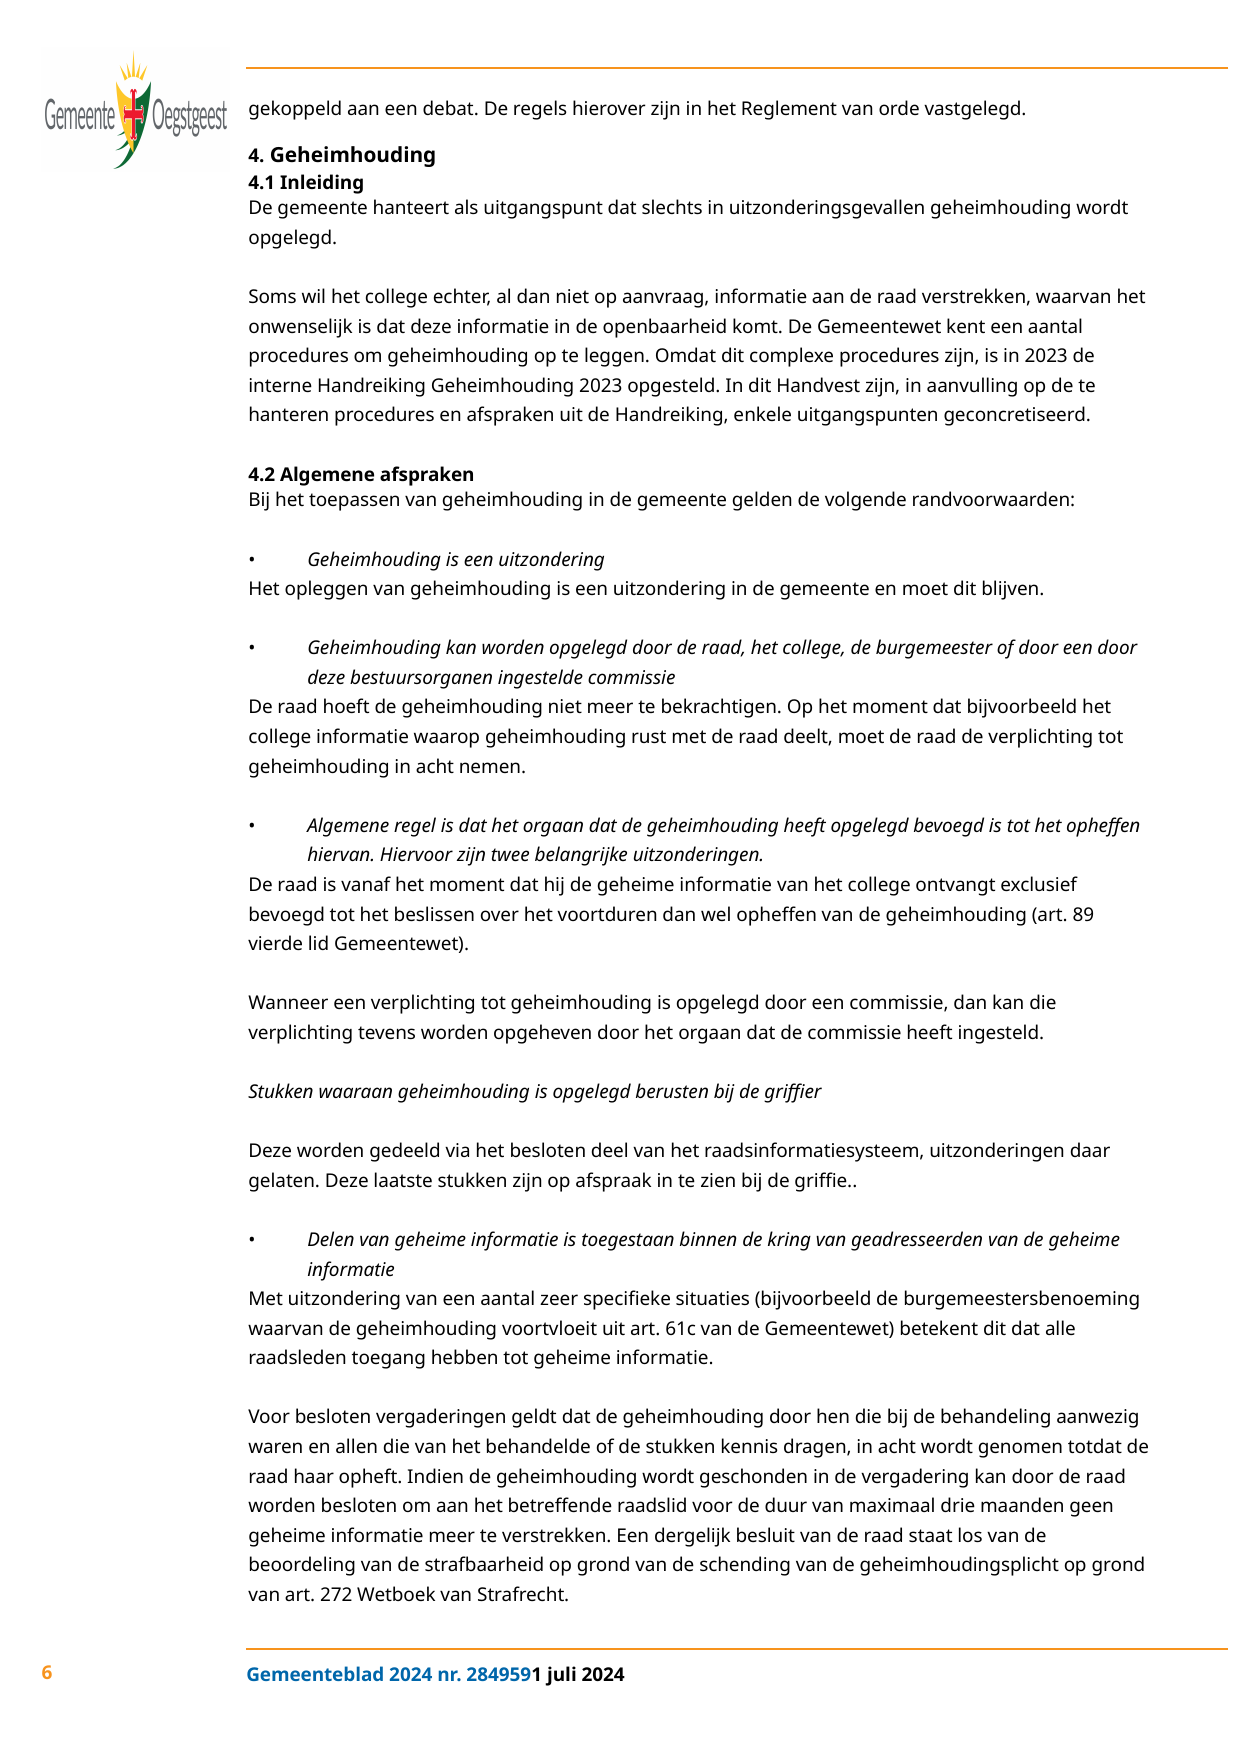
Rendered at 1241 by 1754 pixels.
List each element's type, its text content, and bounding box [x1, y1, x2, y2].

text De gemeente hanteert als uitgangspunt dat slechts in uitzonderingsgevallen geheimhouding wordt opgelegd. [248, 194, 1152, 250]
text Stukken waaraan geheimhouding is opgelegd berusten bij de griffier [248, 1078, 1152, 1104]
text De raad is vanaf het moment dat hij de geheime informatie van het college ontvangt exclusief bevoegd tot het beslissen over het voortduren dan wel opheffen van de geheimhouding (art. 89 vierde lid Gemeentewet). [248, 871, 1152, 956]
text Soms wil het college echter, al dan niet op aanvraag, informatie aan de raad verstrekken, waarvan het onwenselijk is dat deze informatie in de openbaarheid komt. De Gemeentewet kent een aantal procedures om geheimhouding op te leggen. Omdat dit complexe procedures zijn, is in 2023 de interne Handreiking Geheimhouding 2023 opgesteld. In dit Handvest zijn, in aanvulling op de te hanteren procedures en afspraken uit de Handreiking, enkele uitgangspunten geconcretiseerd. [248, 283, 1152, 427]
text Wanneer een verplichting tot geheimhouding is opgelegd door een commissie, dan kan die verplichting tevens worden opgeheven door het orgaan dat de commissie heeft ingesteld. [248, 989, 1152, 1045]
text De raad hoeft de geheimhouding niet meer te bekrachtigen. Op het moment dat bijvoorbeeld het college informatie waarop geheimhouding rust met de raad deelt, moet de raad de verplichting tot geheimhouding in acht nemen. [248, 694, 1152, 778]
text Het opleggen van geheimhouding is een uitzondering in de gemeente en moet dit blijven. [248, 575, 1152, 601]
list Delen van geheime informatie is toegestaan binnen de kring van geadresseerden van de geheime informatie [248, 1226, 1152, 1281]
text Deze worden gedeeld via het besloten deel van het raadsinformatiesysteem, uitzonderingen daar gelaten. Deze laatste stukken zijn op afspraak in te zien bij de griffie.. [248, 1137, 1152, 1193]
text 4.1 Inleiding [248, 169, 1152, 194]
text 4.2 Algemene afspraken [248, 461, 1152, 487]
text Bij het toepassen van geheimhouding in de gemeente gelden de volgende randvoorwaarden: [248, 487, 1152, 512]
list Algemene regel is dat het orgaan dat de geheimhouding heeft opgelegd bevoegd is tot het opheffen hiervan. Hiervoor zijn twee belangrijke uitzonderingen. [248, 812, 1152, 867]
text Voor besloten vergaderingen geldt dat de geheimhouding door hen die bij de behandeling aanwezig waren en allen die van het behandelde of de stukken kennis dragen, in acht wordt genomen totdat de raad haar opheft. Indien de geheimhouding wordt geschonden in de vergadering kan door de raad worden besloten om aan het betreffende raadslid voor de duur van maximaal drie maanden geen geheime informatie meer te verstrekken. Een dergelijk besluit van de raad staat los van de beoordeling van de strafbaarheid op grond van de schending van de geheimhoudingsplicht op grond van art. 272 Wetboek van Strafrecht. [248, 1404, 1152, 1607]
text Met uitzondering van een aantal zeer specifieke situaties (bijvoorbeeld de burgemeestersbenoeming waarvan de geheimhouding voortvloeit uit art. 61c van de Gemeentewet) betekent dit dat alle raadsleden toegang hebben tot geheime informatie. [248, 1285, 1152, 1370]
picture [41, 47, 231, 172]
text gekoppeld aan een debat. De regels hierover zijn in het Reglement van orde vastgelegd. [248, 95, 1152, 121]
list Geheimhouding is een uitzondering [248, 546, 1152, 571]
text 4. Geheimhouding [248, 140, 1152, 169]
list Geheimhouding kan worden opgelegd door de raad, het college, de burgemeester of door een door deze bestuursorganen ingestelde commissie [248, 634, 1152, 690]
